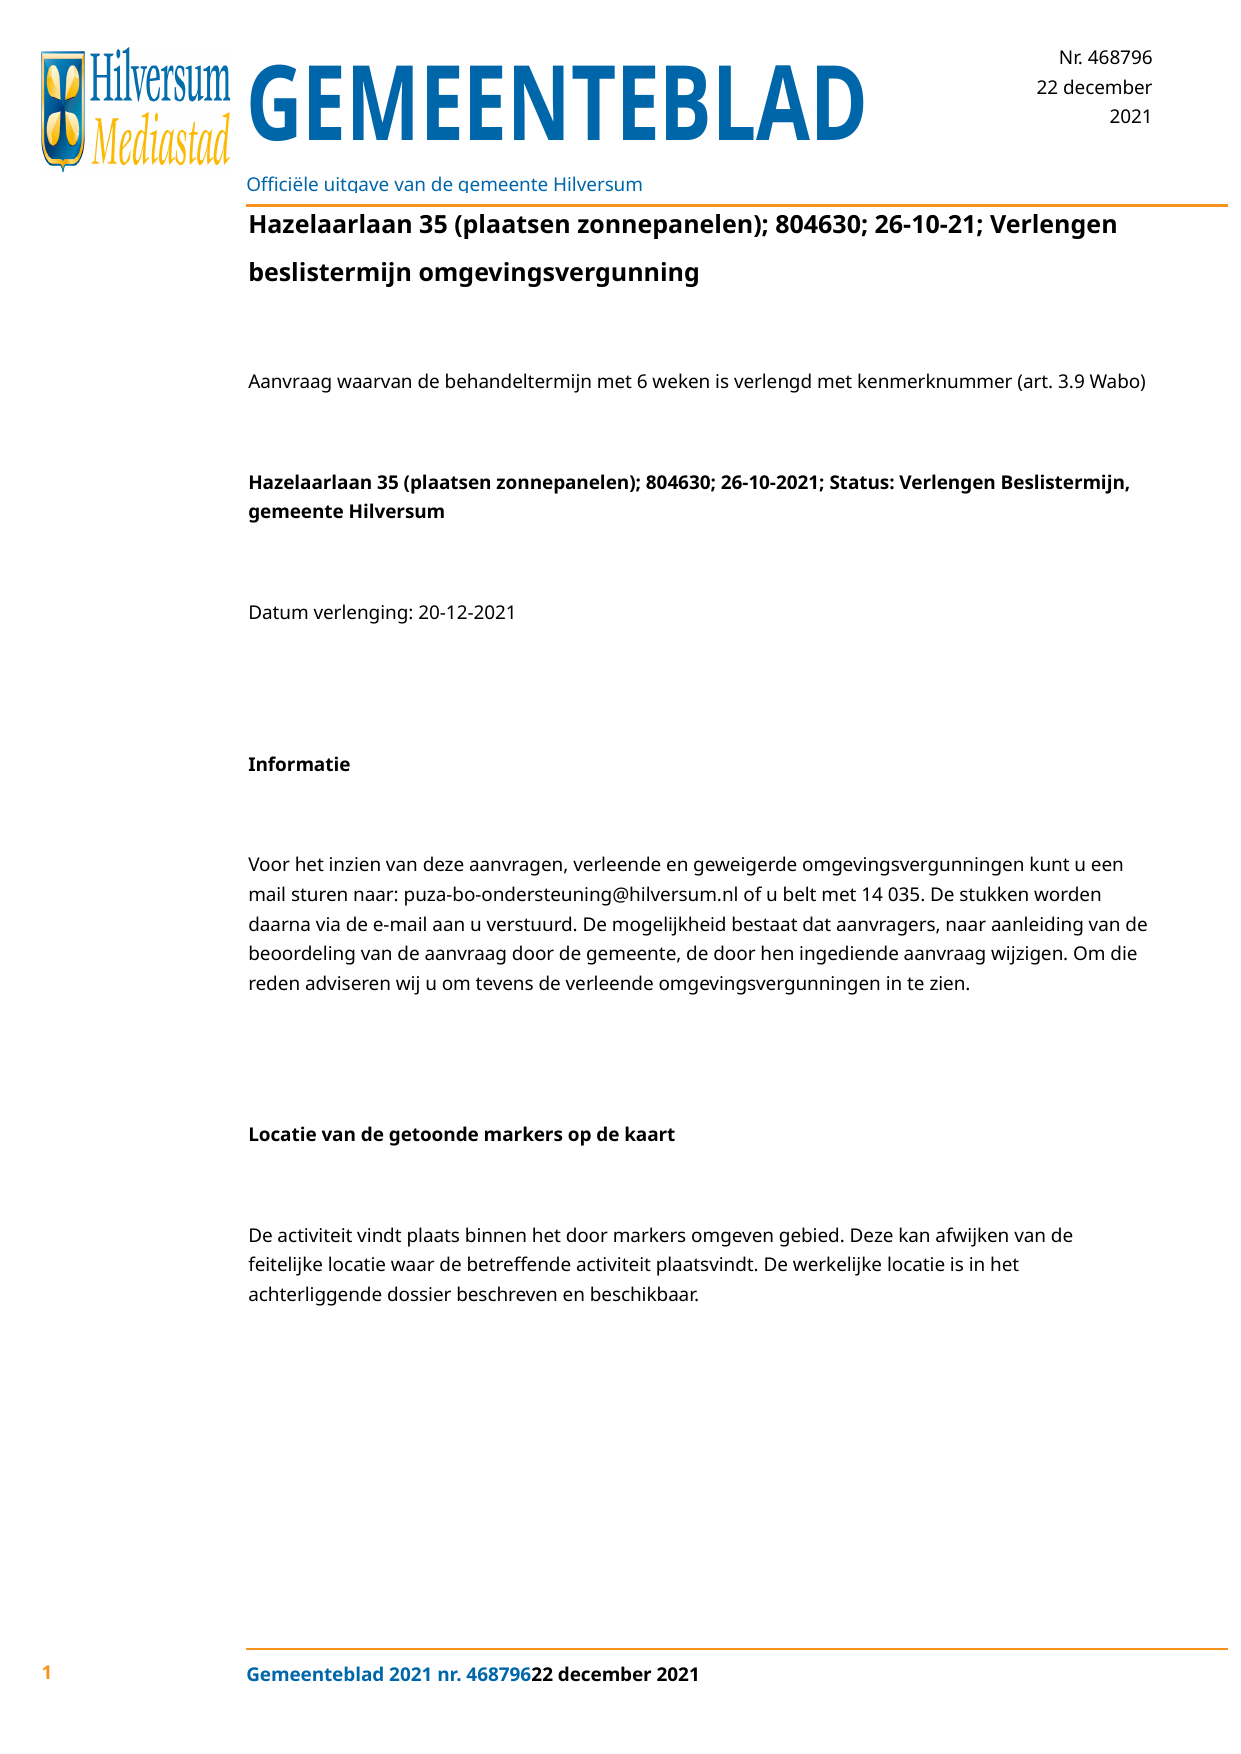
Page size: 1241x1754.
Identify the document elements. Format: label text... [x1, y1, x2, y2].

text Hazelaarlaan 35 (plaatsen zonnepanelen); 804630; 26-10-21; Verlengen beslistermijn omgevingsvergunning [248, 207, 1152, 288]
text Informatie [248, 751, 1152, 777]
text Datum verlenging: 20-12-2021 [248, 599, 1152, 625]
text Voor het inzien van deze aanvragen, verleende en geweigerde omgevingsvergunningen kunt u een mail sturen naar: puza-bo-ondersteuning@hilversum.nl of u belt met 14 035. De stukken worden daarna via de e-mail aan u verstuurd. De mogelijkheid bestaat dat aanvragers, naar aanleiding van de beoordeling van de aanvraag door de gemeente, de door hen ingediende aanvraag wijzigen. Om die reden adviseren wij u om tevens de verleende omgevingsvergunningen in te zien. [248, 852, 1152, 996]
text De activiteit vindt plaats binnen het door markers omgeven gebied. Deze kan afwijken van de feitelijke locatie waar de betreffende activiteit plaatsvindt. De werkelijke locatie is in het achterliggende dossier beschreven en beschikbaar. [248, 1222, 1152, 1307]
picture [41, 47, 231, 172]
text Aanvraag waarvan de behandeltermijn met 6 weken is verlengd met kenmerknummer (art. 3.9 Wabo) [248, 368, 1152, 394]
text Locatie van de getoonde markers op de kaart [248, 1121, 1152, 1147]
text Hazelaarlaan 35 (plaatsen zonnepanelen); 804630; 26-10-2021; Status: Verlengen Beslistermijn, gemeente Hilversum [248, 469, 1152, 524]
